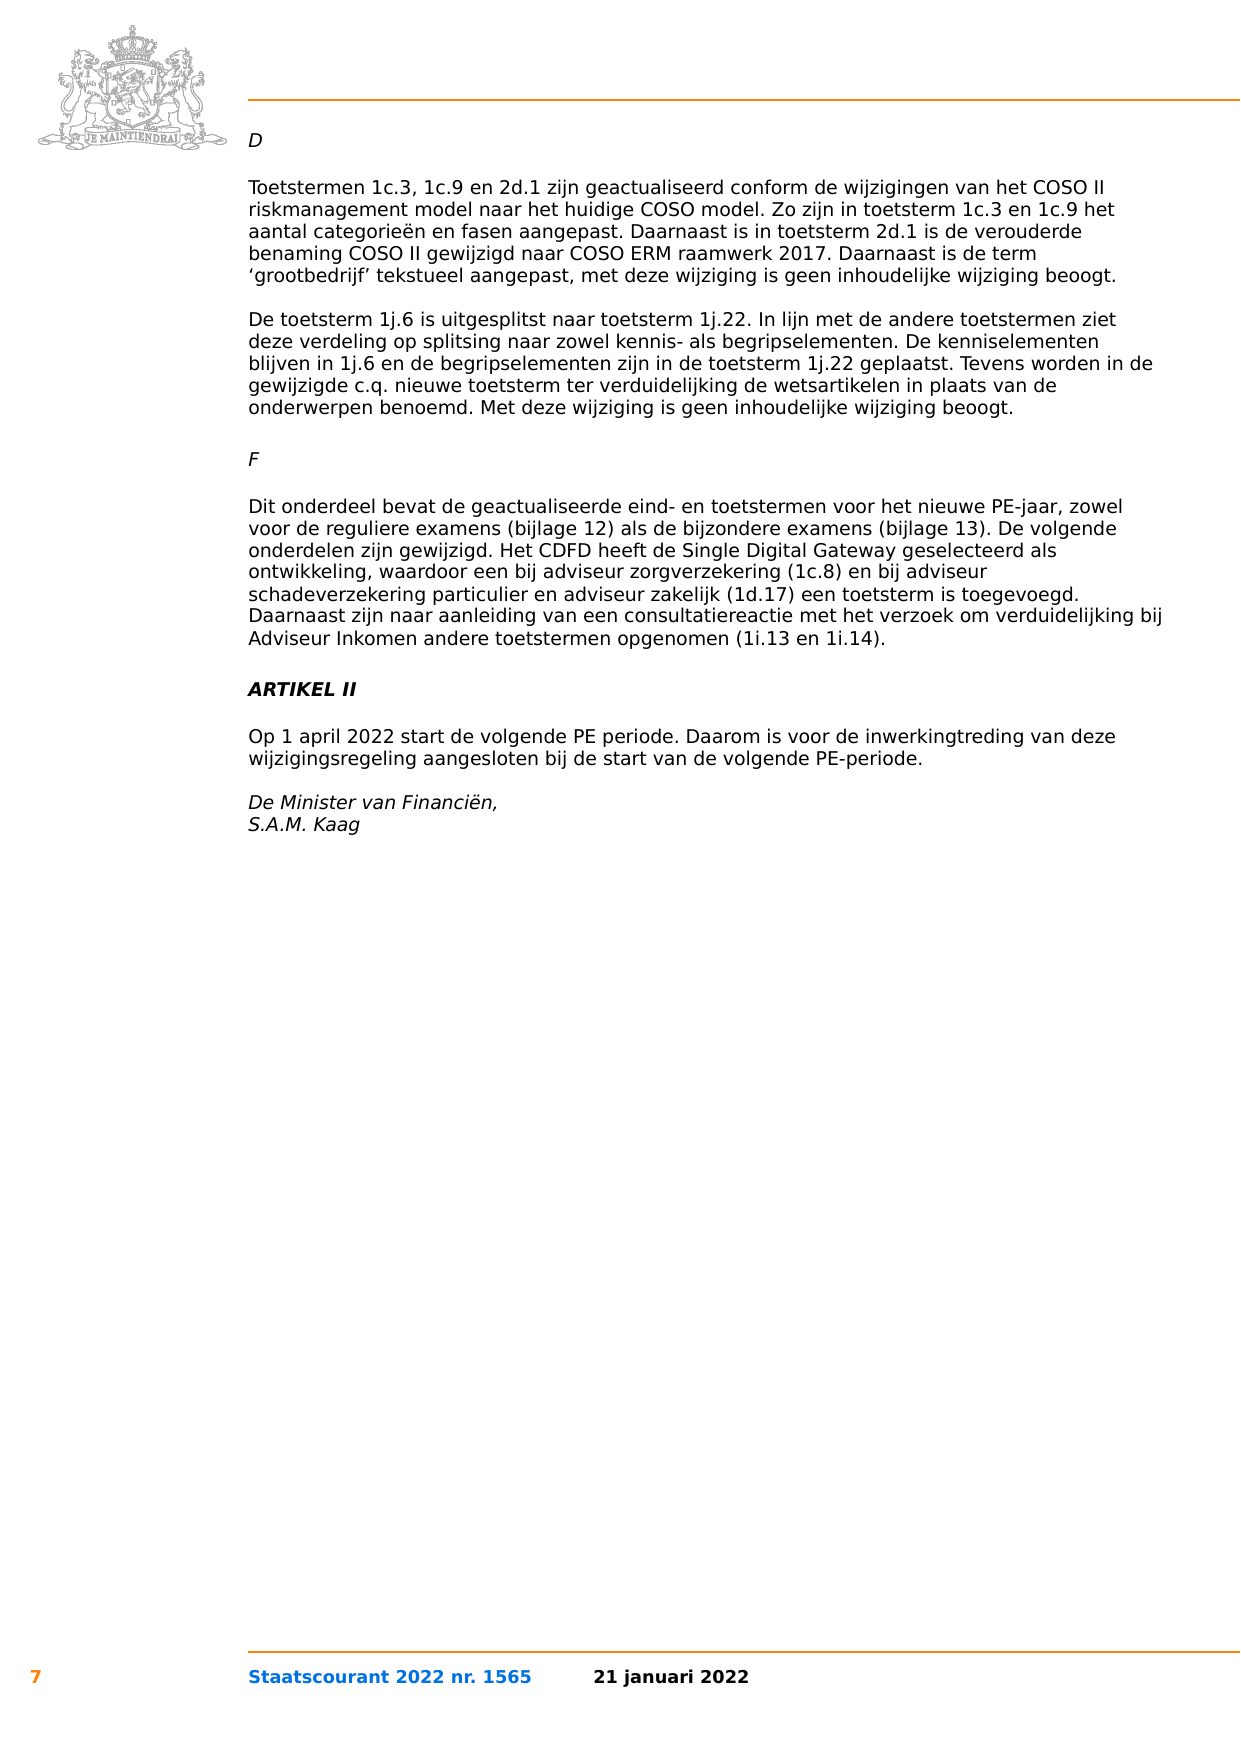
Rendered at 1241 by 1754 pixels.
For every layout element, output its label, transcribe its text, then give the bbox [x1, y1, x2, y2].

picture [38, 25, 227, 150]
text De Minister van Financiën, S.A.M. Kaag [248, 792, 1163, 836]
subtitle D [248, 130, 1163, 152]
text De toetsterm 1j.6 is uitgesplitst naar toetsterm 1j.22. In lijn met de andere toetstermen ziet deze verdeling op splitsing naar zowel kennis- als begripselementen. De kenniselementen blijven in 1j.6 en de begripselementen zijn in de toetsterm 1j.22 geplaatst. Tevens worden in de gewijzigde c.q. nieuwe toetsterm ter verduidelijking de wetsartikelen in plaats van de onderwerpen benoemd. Met deze wijziging is geen inhoudelijke wijziging beoogt. [248, 309, 1163, 418]
subtitle ARTIKEL II [248, 679, 1163, 701]
subtitle F [248, 448, 1163, 471]
text Dit onderdeel bevat de geactualiseerde eind- en toetstermen voor het nieuwe PE-jaar, zowel voor de reguliere examens (bijlage 12) als de bijzondere examens (bijlage 13). De volgende onderdelen zijn gewijzigd. Het CDFD heeft de Single Digital Gateway geselecteerd als ontwikkeling, waardoor een bij adviseur zorgverzekering (1c.8) en bij adviseur schadeverzekering particulier en adviseur zakelijk (1d.17) een toetsterm is toegevoegd. Daarnaast zijn naar aanleiding van een consultatiereactie met het verzoek om verduidelijking bij Adviseur Inkomen andere toetstermen opgenomen (1i.13 en 1i.14). [248, 496, 1163, 649]
text Op 1 april 2022 start de volgende PE periode. Daarom is voor de inwerkingtreding van deze wijzigingsregeling aangesloten bij de start van de volgende PE-periode. [248, 726, 1163, 770]
text Toetstermen 1c.3, 1c.9 en 2d.1 zijn geactualiseerd conform de wijzigingen van het COSO II riskmanagement model naar het huidige COSO model. Zo zijn in toetsterm 1c.3 en 1c.9 het aantal categorieën en fasen aangepast. Daarnaast is in toetsterm 2d.1 is de verouderde benaming COSO II gewijzigd naar COSO ERM raamwerk 2017. Daarnaast is de term ‘grootbedrijf’ tekstueel aangepast, met deze wijziging is geen inhoudelijke wijziging beoogt. [248, 177, 1163, 287]
